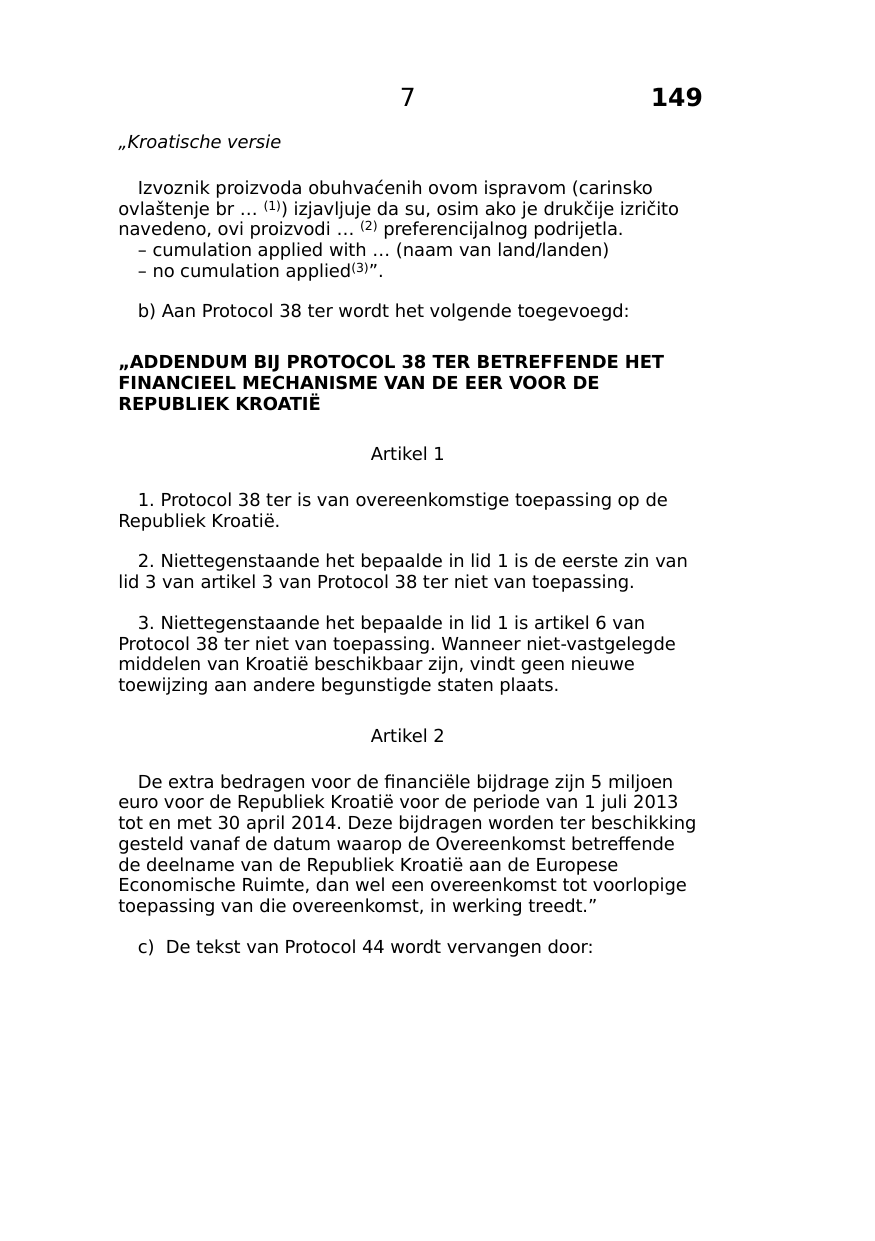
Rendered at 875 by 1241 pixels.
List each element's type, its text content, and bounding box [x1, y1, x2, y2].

text b) Aan Protocol 38 ter wordt het volgende toegevoegd: [118, 301, 703, 322]
subtitle „ADDENDUM BIJ PROTOCOL 38 TER BETREFFENDE HET FINANCIEEL MECHANISME VAN DE EER VOOR DE REPUBLIEK KROATIË [118, 352, 703, 414]
text c) De tekst van Protocol 44 wordt vervangen door: [118, 937, 703, 957]
text – cumulation applied with … (naam van land/landen) [118, 240, 703, 261]
subtitle Artikel 2 [118, 726, 703, 746]
text 3. Niettegenstaande het bepaalde in lid 1 is artikel 6 van Protocol 38 ter niet van toepassing. Wanneer niet-vastgelegde middelen van Kroatië beschikbaar zijn, vindt geen nieuwe toewijzing aan andere begunstigde staten plaats. [118, 613, 703, 696]
text – no cumulation applied(3)”. [118, 261, 703, 281]
text Izvoznik proizvoda obuhvaćenih ovom ispravom (carinsko ovlaštenje br … (1)) izjavljuje da su, osim ako je drukčije izričito navedeno, ovi proizvodi … (2) preferencijalnog podrijetla. [118, 178, 703, 240]
text De extra bedragen voor de financiële bijdrage zijn 5 miljoen euro voor de Republiek Kroatië voor de periode van 1 juli 2013 tot en met 30 april 2014. Deze bijdragen worden ter beschikking gesteld vanaf de datum waarop de Overeenkomst betreffende de deelname van de Republiek Kroatië aan de Europese Economische Ruimte, dan wel een overeenkomst tot voorlopige toepassing van die overeenkomst, in werking treedt.” [118, 771, 703, 917]
subtitle Artikel 1 [118, 444, 703, 465]
subtitle „Kroatische versie [118, 132, 703, 153]
text 2. Niettegenstaande het bepaalde in lid 1 is de eerste zin van lid 3 van artikel 3 van Protocol 38 ter niet van toepassing. [118, 551, 703, 593]
text 1. Protocol 38 ter is van overeenkomstige toepassing op de Republiek Kroatië. [118, 490, 703, 531]
